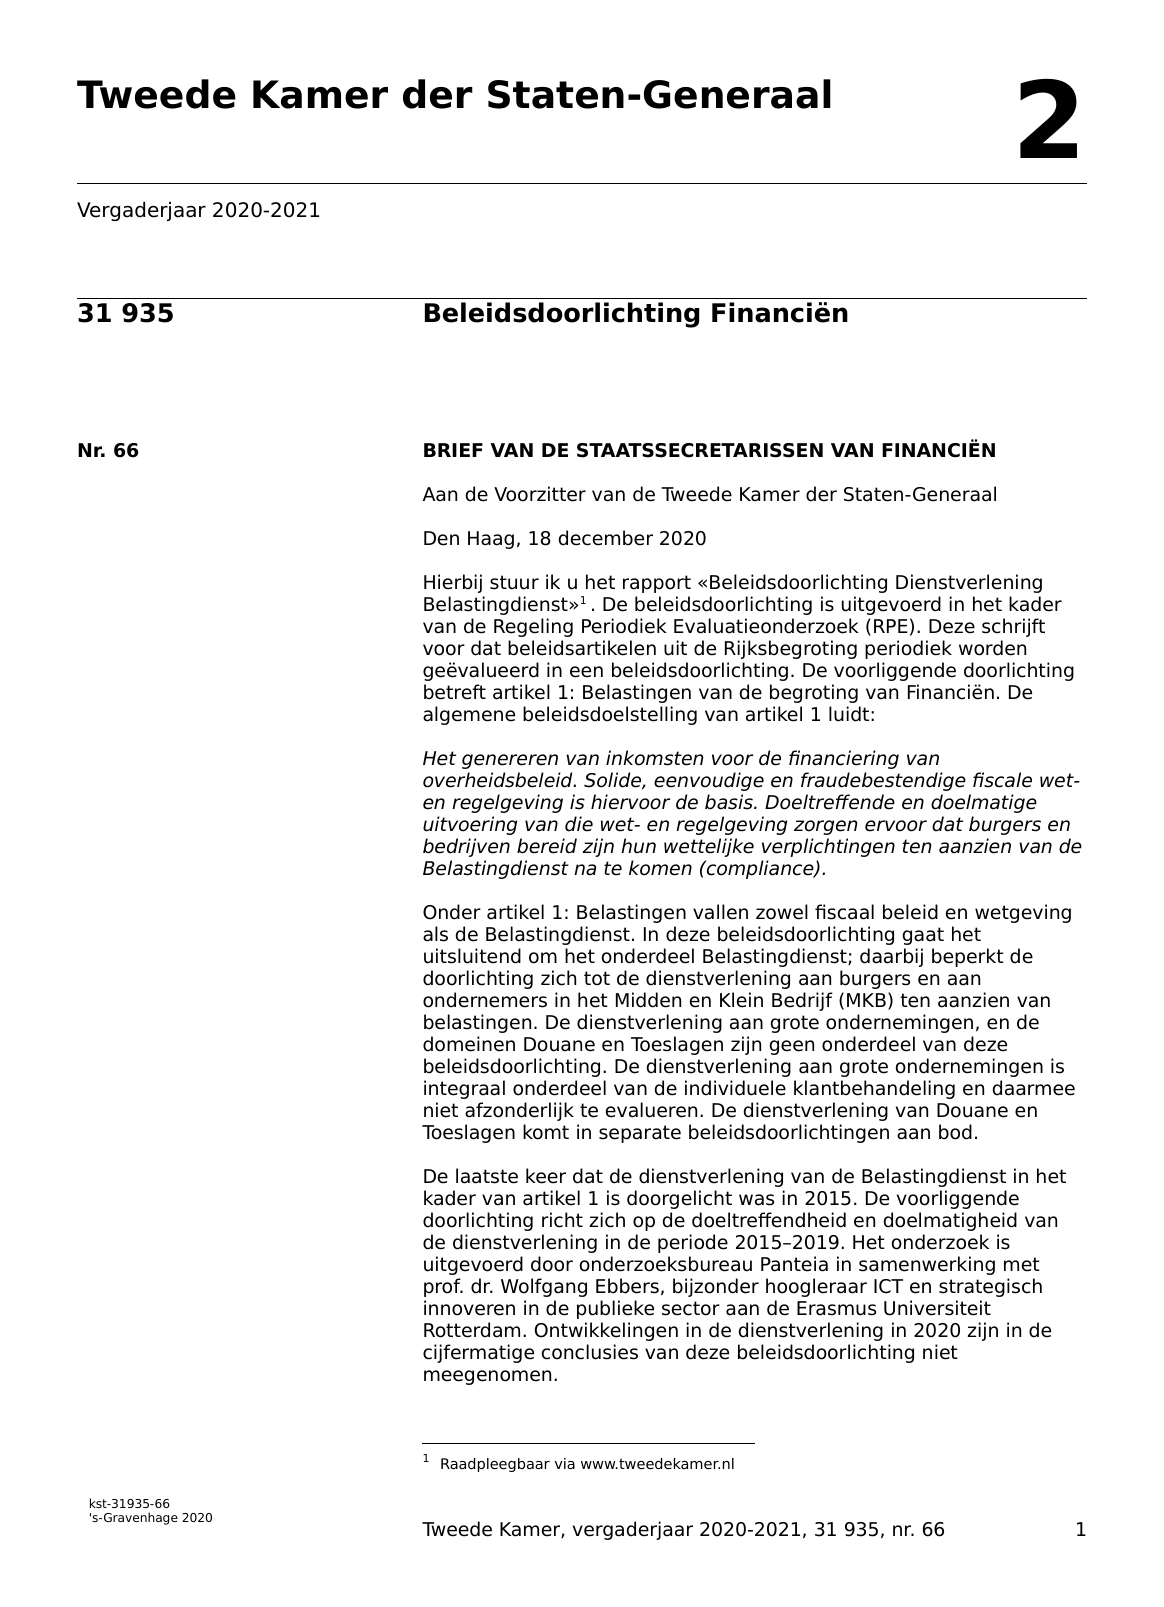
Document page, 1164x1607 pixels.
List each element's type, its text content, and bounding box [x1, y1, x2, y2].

text Den Haag, 18 december 2020 [422, 528, 1087, 550]
table_cell Vergaderjaar 2020-2021 [77, 184, 1087, 298]
subtitle Nr. 66 BRIEF VAN DE STAATSSECRETARISSEN VAN FINANCIËN [77, 440, 1087, 462]
text kst-31935-66 [88, 1497, 323, 1511]
text 's-Gravenhage 2020 [88, 1511, 323, 1525]
text Het genereren van inkomsten voor de financiering van overheidsbeleid. Solide, eenvoudige en fraudebestendige fiscale wet- en regelgeving is hiervoor de basis. Doeltreffende en doelmatige uitvoering van die wet- en regelgeving zorgen ervoor dat burgers en bedrijven bereid zijn hun wettelijke verplichtingen ten aanzien van de Belastingdienst na te komen (compliance). [422, 748, 1087, 880]
text Onder artikel 1: Belastingen vallen zowel fiscaal beleid en wetgeving als de Belastingdienst. In deze beleidsdoorlichting gaat het uitsluitend om het onderdeel Belastingdienst; daarbij beperkt de doorlichting zich tot de dienstverlening aan burgers en aan ondernemers in het Midden en Klein Bedrijf (MKB) ten aanzien van belastingen. De dienstverlening aan grote ondernemingen, en de domeinen Douane en Toeslagen zijn geen onderdeel van deze beleidsdoorlichting. De dienstverlening aan grote ondernemingen is integraal onderdeel van de individuele klantbehandeling en daarmee niet afzonderlijk te evalueren. De dienstverlening van Douane en Toeslagen komt in separate beleidsdoorlichtingen aan bod. [422, 902, 1087, 1144]
table_header 2 [886, 59, 1087, 183]
text Raadpleegbaar via www.tweedekamer.nl [422, 1452, 1087, 1474]
table_header Tweede Kamer der Staten-Generaal [77, 59, 886, 183]
text Hierbij stuur ik u het rapport «Beleidsdoorlichting Dienstverlening Belastingdienst». De beleidsdoorlichting is uitgevoerd in het kader van de Regeling Periodiek Evaluatieonderzoek (RPE). Deze schrijft voor dat beleidsartikelen uit de Rijksbegroting periodiek worden geëvalueerd in een beleidsdoorlichting. De voorliggende doorlichting betreft artikel 1: Belastingen van de begroting van Financiën. De algemene beleidsdoelstelling van artikel 1 luidt: [422, 572, 1087, 726]
text De laatste keer dat de dienstverlening van de Belastingdienst in het kader van artikel 1 is doorgelicht was in 2015. De voorliggende doorlichting richt zich op de doeltreffendheid en doelmatigheid van de dienstverlening in de periode 2015–2019. Het onderzoek is uitgevoerd door onderzoeksbureau Panteia in samenwerking met prof. dr. Wolfgang Ebbers, bijzonder hoogleraar ICT en strategisch innoveren in de publieke sector aan de Erasmus Universiteit Rotterdam. Ontwikkelingen in de dienstverlening in 2020 zijn in de cijfermatige conclusies van deze beleidsdoorlichting niet meegenomen. [422, 1166, 1087, 1386]
subtitle 31 935 Beleidsdoorlichting Financiën [77, 299, 1087, 329]
text Aan de Voorzitter van de Tweede Kamer der Staten-Generaal [422, 484, 1087, 506]
